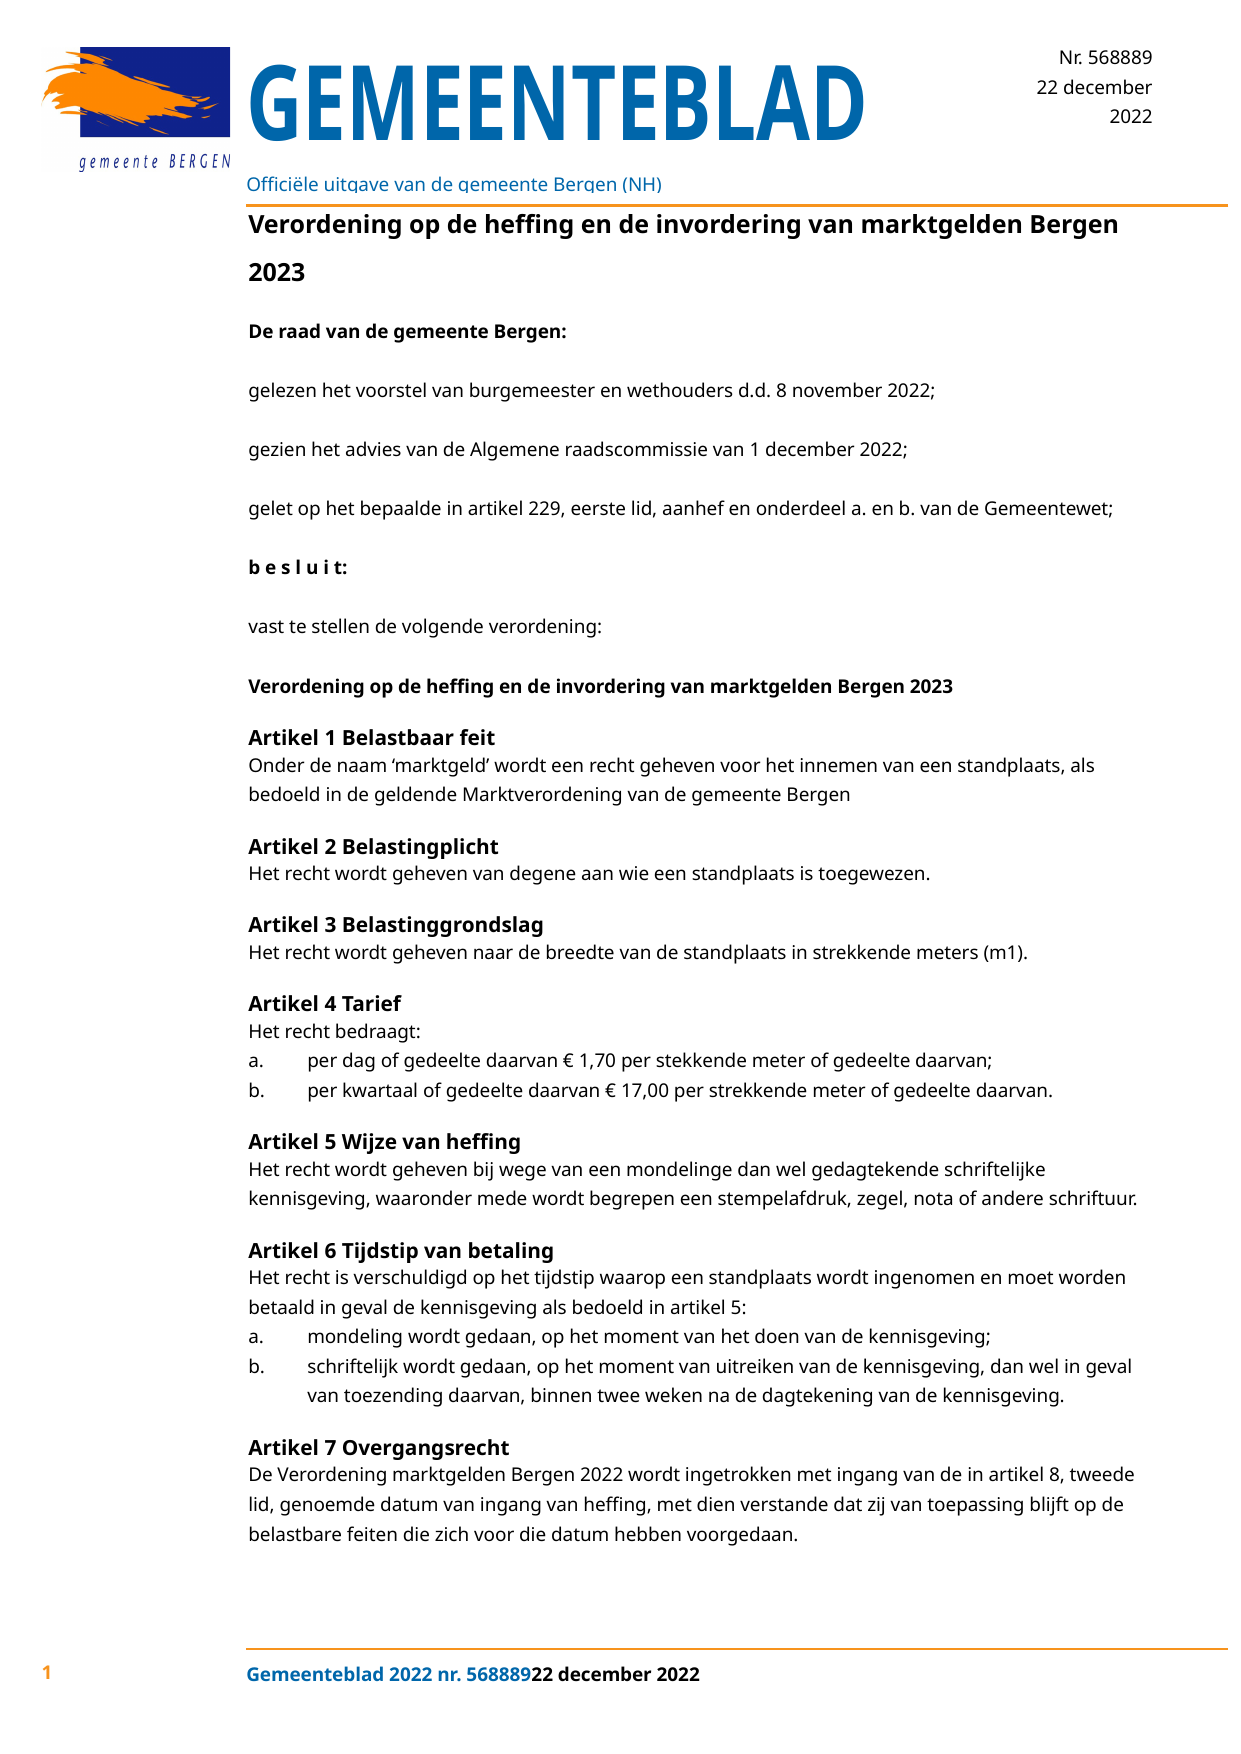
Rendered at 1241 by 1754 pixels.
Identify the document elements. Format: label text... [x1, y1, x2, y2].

text Verordening op de heffing en de invordering van marktgelden Bergen 2023 [248, 207, 1152, 288]
text gelet op het bepaalde in artikel 229, eerste lid, aanhef en onderdeel a. en b. van de Gemeentewet; [248, 495, 1152, 521]
text gelezen het voorstel van burgemeester en wethouders d.d. 8 november 2022; [248, 377, 1152, 403]
list per kwartaal of gedeelte daarvan € 17,00 per strekkende meter of gedeelte daarvan. [248, 1077, 1152, 1103]
text gezien het advies van de Algemene raadscommissie van 1 december 2022; [248, 436, 1152, 462]
text Artikel 7 Overgangsrecht [248, 1433, 1152, 1462]
picture [41, 47, 231, 172]
text Het recht bedraagt: [248, 1018, 1152, 1044]
text Artikel 2 Belastingplicht [248, 832, 1152, 860]
text Het recht wordt geheven bij wege van een mondelinge dan wel gedagtekende schriftelijke kennisgeving, waaronder mede wordt begrepen een stempelafdruk, zegel, nota of andere schriftuur. [248, 1156, 1152, 1211]
list mondeling wordt gedaan, op het moment van het doen van de kennisgeving; [248, 1323, 1152, 1349]
text Onder de naam ‘marktgeld’ wordt een recht geheven voor het innemen van een standplaats, als bedoeld in de geldende Marktverordening van de gemeente Bergen [248, 752, 1152, 807]
text Artikel 3 Belastinggrondslag [248, 911, 1152, 939]
text Verordening op de heffing en de invordering van marktgelden Bergen 2023 [248, 673, 1152, 699]
text Het recht is verschuldigd op het tijdstip waarop een standplaats wordt ingenomen en moet worden betaald in geval de kennisgeving als bedoeld in artikel 5: [248, 1264, 1152, 1320]
text De raad van de gemeente Bergen: [248, 318, 1152, 344]
text vast te stellen de volgende verordening: [248, 614, 1152, 639]
list per dag of gedeelte daarvan € 1,70 per stekkende meter of gedeelte daarvan; [248, 1047, 1152, 1073]
text Artikel 4 Tarief [248, 989, 1152, 1018]
list schriftelijk wordt gedaan, op het moment van uitreiken van de kennisgeving, dan wel in geval van toezending daarvan, binnen twee weken na de dagtekening van de kennisgeving. [248, 1353, 1152, 1408]
text Artikel 1 Belastbaar feit [248, 723, 1152, 752]
text Artikel 5 Wijze van heffing [248, 1127, 1152, 1156]
text b e s l u i t: [248, 554, 1152, 580]
text Het recht wordt geheven van degene aan wie een standplaats is toegewezen. [248, 860, 1152, 886]
text Artikel 6 Tijdstip van betaling [248, 1236, 1152, 1264]
text De Verordening marktgelden Bergen 2022 wordt ingetrokken met ingang van de in artikel 8, tweede lid, genoemde datum van ingang van heffing, met dien verstande dat zij van toepassing blijft op de belastbare feiten die zich voor die datum hebben voorgedaan. [248, 1462, 1152, 1546]
text Het recht wordt geheven naar de breedte van de standplaats in strekkende meters (m1). [248, 939, 1152, 965]
